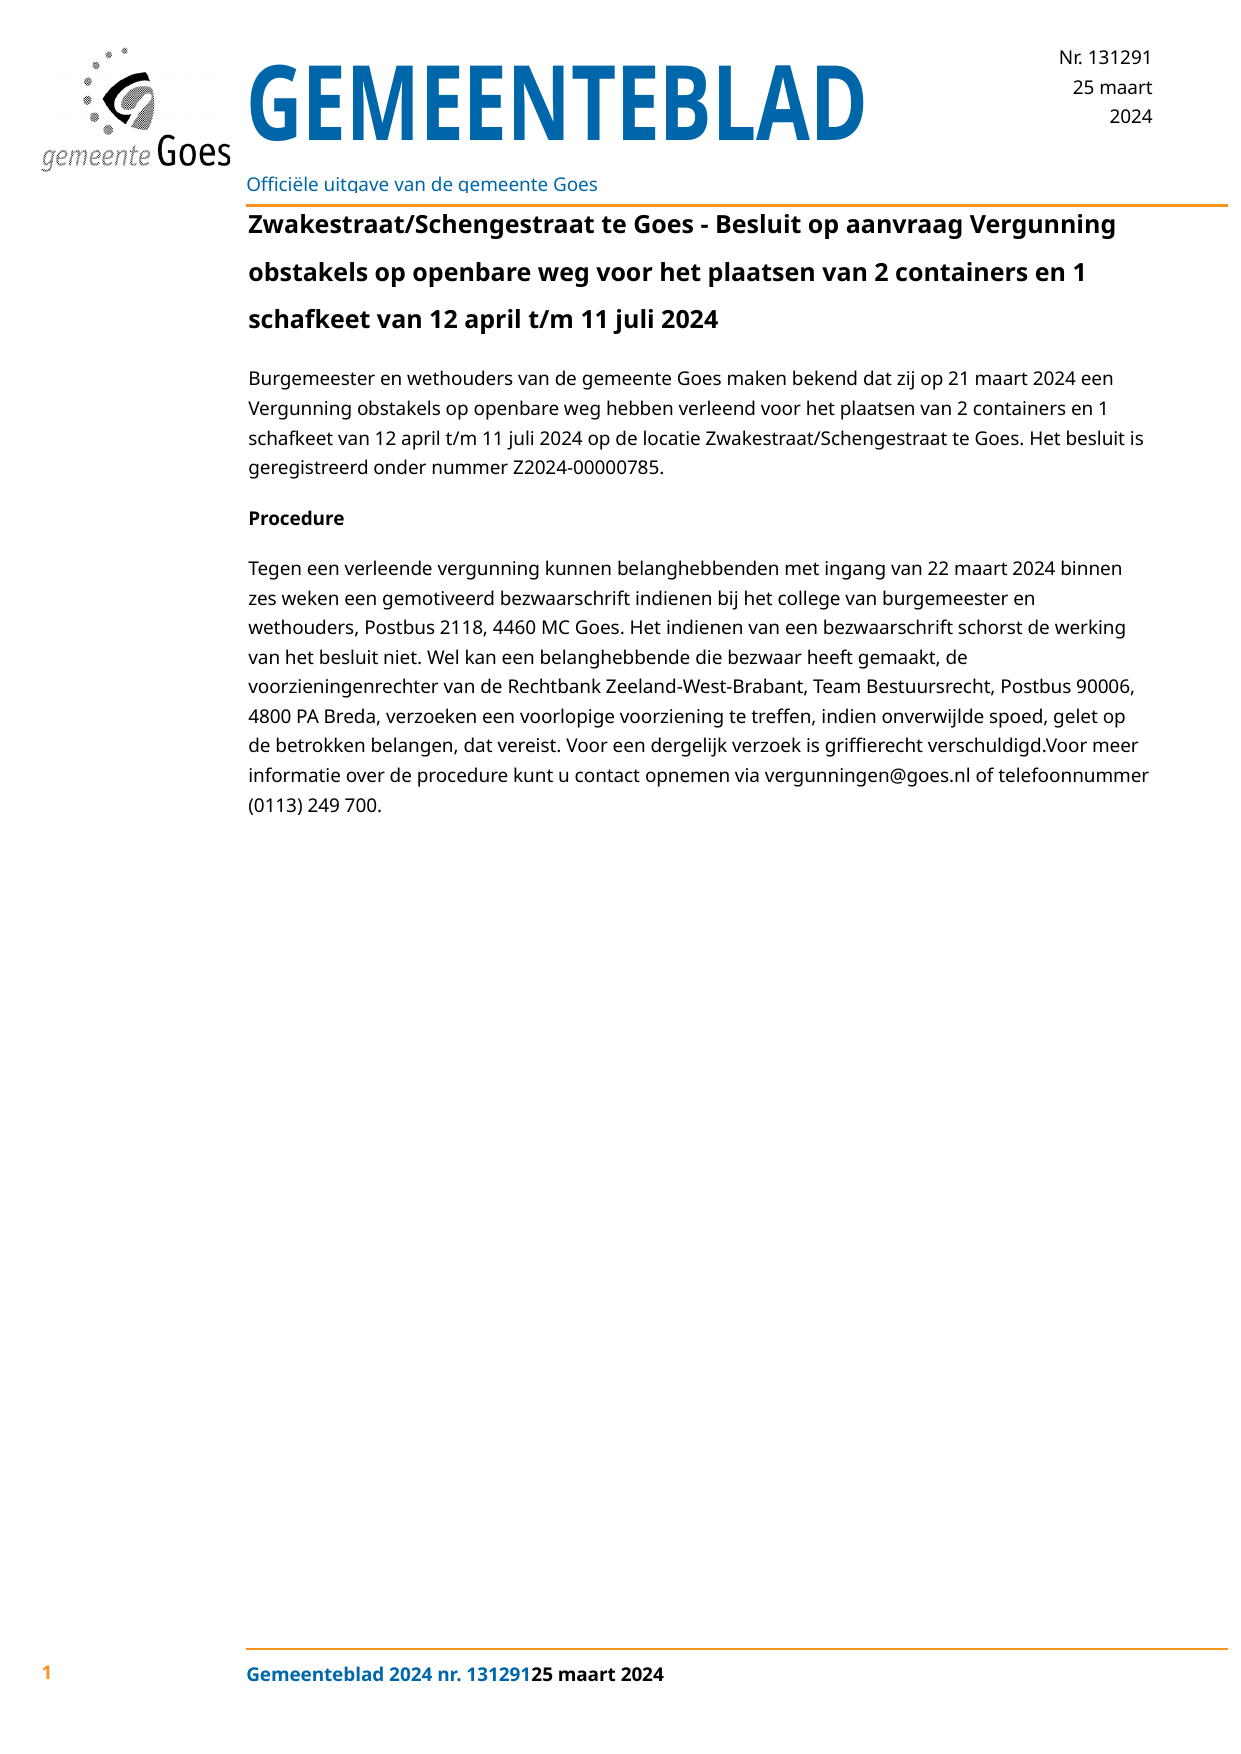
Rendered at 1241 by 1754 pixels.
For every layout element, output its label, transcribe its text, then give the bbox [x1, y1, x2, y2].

text Zwakestraat/Schengestraat te Goes - Besluit op aanvraag Vergunning obstakels op openbare weg voor het plaatsen van 2 containers en 1 schafkeet van 12 april t/m 11 juli 2024 [248, 207, 1152, 336]
picture [41, 47, 231, 172]
text Tegen een verleende vergunning kunnen belanghebbenden met ingang van 22 maart 2024 binnen zes weken een gemotiveerd bezwaarschrift indienen bij het college van burgemeester en wethouders, Postbus 2118, 4460 MC Goes. Het indienen van een bezwaarschrift schorst de werking van het besluit niet. Wel kan een belanghebbende die bezwaar heeft gemaakt, de voorzieningenrechter van de Rechtbank Zeeland-West-Brabant, Team Bestuursrecht, Postbus 90006, 4800 PA Breda, verzoeken een voorlopige voorziening te treffen, indien onverwijlde spoed, gelet op de betrokken belangen, dat vereist. Voor een dergelijk verzoek is griffierecht verschuldigd.Voor meer informatie over de procedure kunt u contact opnemen via vergunningen@goes.nl of telefoonnummer (0113) 249 700. [248, 555, 1152, 817]
text Burgemeester en wethouders van de gemeente Goes maken bekend dat zij op 21 maart 2024 een Vergunning obstakels op openbare weg hebben verleend voor het plaatsen van 2 containers en 1 schafkeet van 12 april t/m 11 juli 2024 op de locatie Zwakestraat/Schengestraat te Goes. Het besluit is geregistreerd onder nummer Z2024-00000785. [248, 366, 1152, 480]
text Procedure [248, 505, 1152, 530]
